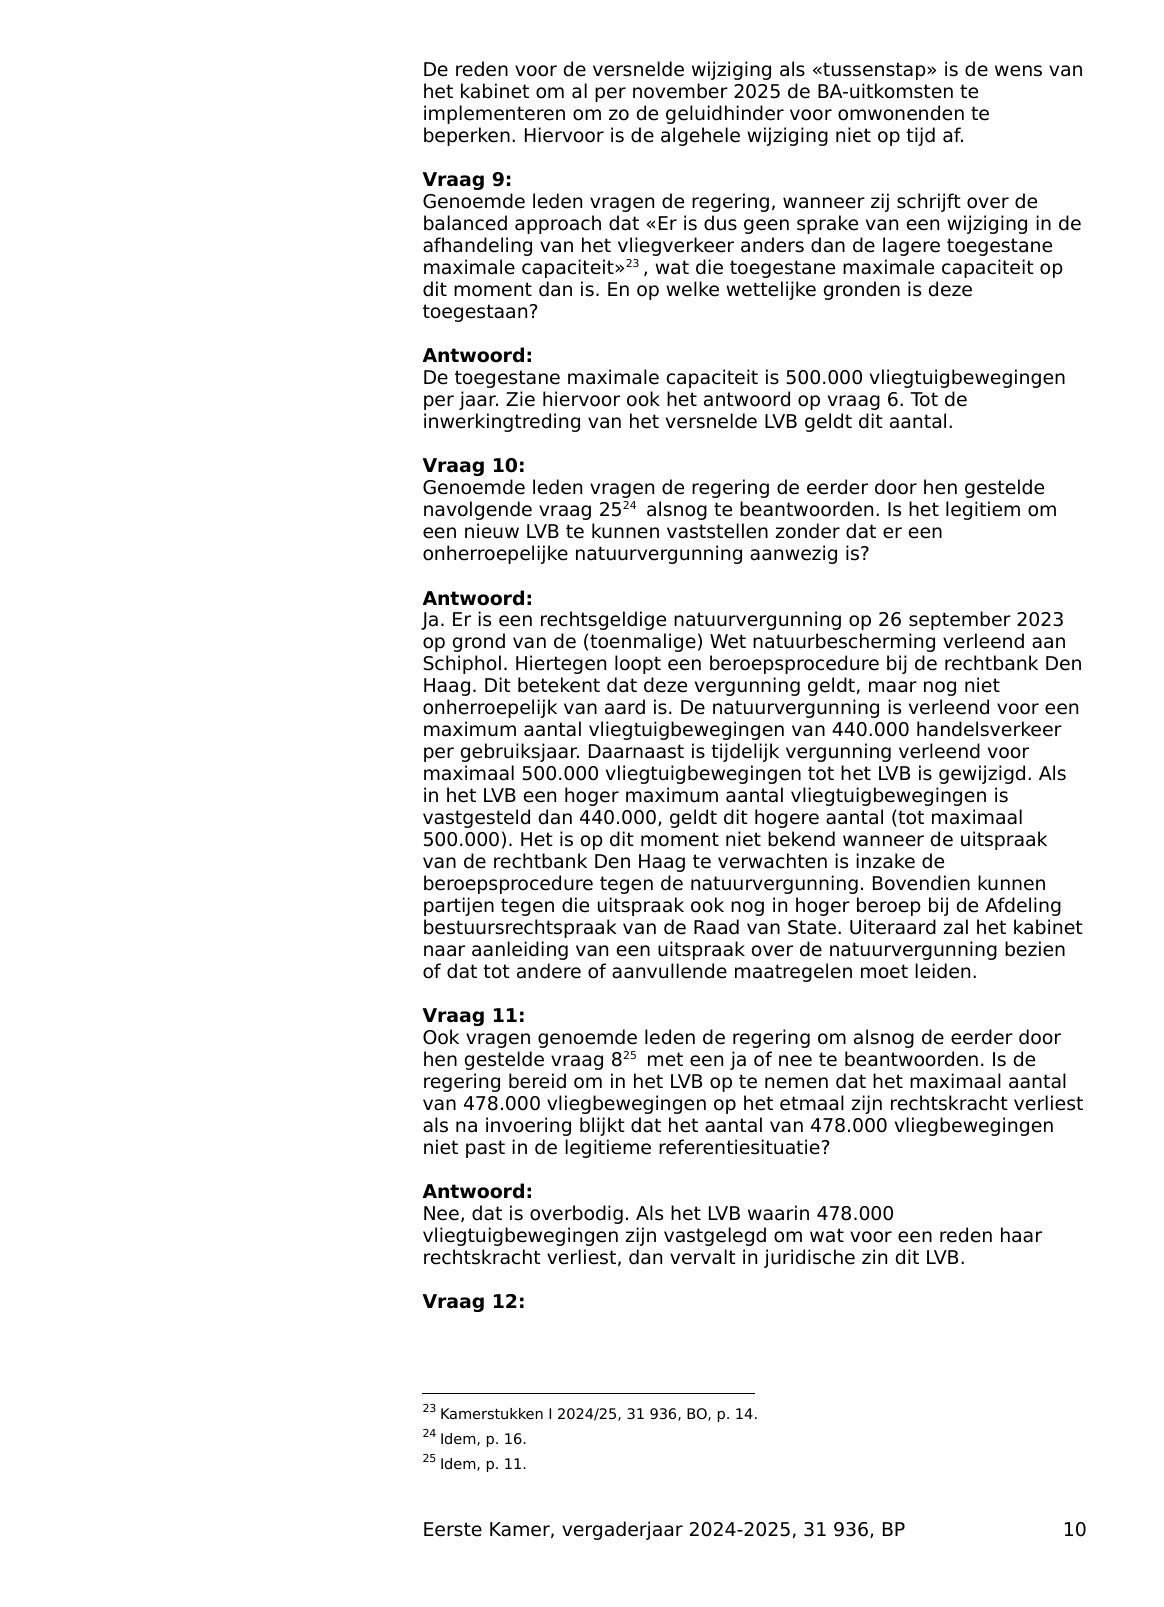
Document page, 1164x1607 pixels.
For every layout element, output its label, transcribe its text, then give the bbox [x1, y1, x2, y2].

text Antwoord: [422, 1181, 1087, 1203]
text Idem, p. 16. [422, 1427, 1087, 1449]
text Nee, dat is overbodig. Als het LVB waarin 478.000 vliegtuigbewegingen zijn vastgelegd om wat voor een reden haar rechtskracht verliest, dan vervalt in juridische zin dit LVB. [422, 1203, 1087, 1269]
text Idem, p. 11. [422, 1452, 1087, 1474]
text Antwoord: [422, 587, 1087, 609]
text Vraag 12: [422, 1291, 1087, 1313]
text Genoemde leden vragen de regering de eerder door hen gestelde navolgende vraag 25 alsnog te beantwoorden. Is het legitiem om een nieuw LVB te kunnen vaststellen zonder dat er een onherroepelijke natuurvergunning aanwezig is? [422, 477, 1087, 565]
text De reden voor de versnelde wijziging als «tussenstap» is de wens van het kabinet om al per november 2025 de BA-uitkomsten te implementeren om zo de geluidhinder voor omwonenden te beperken. Hiervoor is de algehele wijziging niet op tijd af. [422, 59, 1087, 147]
text Kamerstukken I 2024/25, 31 936, BO, p. 14. [422, 1402, 1087, 1424]
text Ja. Er is een rechtsgeldige natuurvergunning op 26 september 2023 op grond van de (toenmalige) Wet natuurbescherming verleend aan Schiphol. Hiertegen loopt een beroepsprocedure bij de rechtbank Den Haag. Dit betekent dat deze vergunning geldt, maar nog niet onherroepelijk van aard is. De natuurvergunning is verleend voor een maximum aantal vliegtuigbewegingen van 440.000 handelsverkeer per gebruiksjaar. Daarnaast is tijdelijk vergunning verleend voor maximaal 500.000 vliegtuigbewegingen tot het LVB is gewijzigd. Als in het LVB een hoger maximum aantal vliegtuigbewegingen is vastgesteld dan 440.000, geldt dit hogere aantal (tot maximaal 500.000). Het is op dit moment niet bekend wanneer de uitspraak van de rechtbank Den Haag te verwachten is inzake de beroepsprocedure tegen de natuurvergunning. Bovendien kunnen partijen tegen die uitspraak ook nog in hoger beroep bij de Afdeling bestuursrechtspraak van de Raad van State. Uiteraard zal het kabinet naar aanleiding van een uitspraak over de natuurvergunning bezien of dat tot andere of aanvullende maatregelen moet leiden. [422, 609, 1087, 983]
text Genoemde leden vragen de regering, wanneer zij schrijft over de balanced approach dat «Er is dus geen sprake van een wijziging in de afhandeling van het vliegverkeer anders dan de lagere toegestane maximale capaciteit», wat die toegestane maximale capaciteit op dit moment dan is. En op welke wettelijke gronden is deze toegestaan? [422, 191, 1087, 323]
text De toegestane maximale capaciteit is 500.000 vliegtuigbewegingen per jaar. Zie hiervoor ook het antwoord op vraag 6. Tot de inwerkingtreding van het versnelde LVB geldt dit aantal. [422, 367, 1087, 433]
text Antwoord: [422, 345, 1087, 367]
text Vraag 9: [422, 169, 1087, 191]
text Vraag 11: [422, 1005, 1087, 1027]
text Vraag 10: [422, 455, 1087, 477]
text Ook vragen genoemde leden de regering om alsnog de eerder door hen gestelde vraag 8 met een ja of nee te beantwoorden. Is de regering bereid om in het LVB op te nemen dat het maximaal aantal van 478.000 vliegbewegingen op het etmaal zijn rechtskracht verliest als na invoering blijkt dat het aantal van 478.000 vliegbewegingen niet past in de legitieme referentiesituatie? [422, 1027, 1087, 1159]
